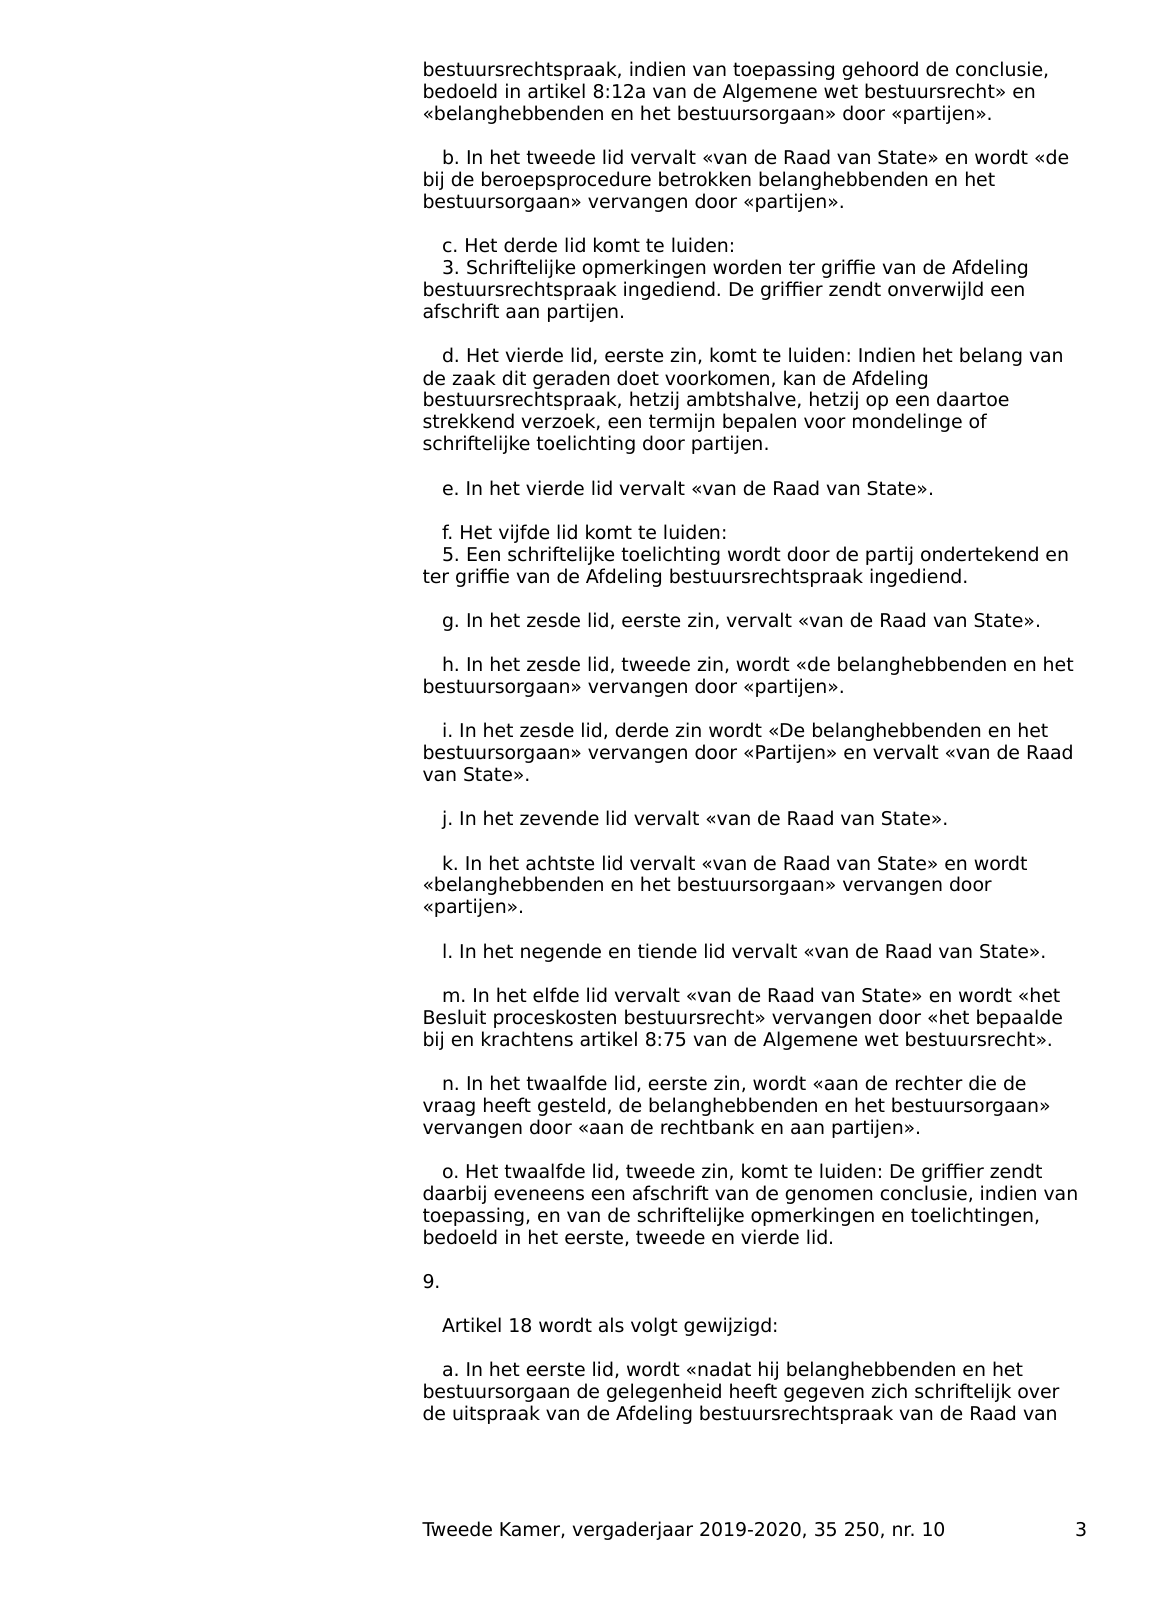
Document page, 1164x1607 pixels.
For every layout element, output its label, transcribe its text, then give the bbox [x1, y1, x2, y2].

text m. In het elfde lid vervalt «van de Raad van State» en wordt «het Besluit proceskosten bestuursrecht» vervangen door «het bepaalde bij en krachtens artikel 8:75 van de Algemene wet bestuursrecht». [422, 985, 1087, 1051]
text o. Het twaalfde lid, tweede zin, komt te luiden: De griffier zendt daarbij eveneens een afschrift van de genomen conclusie, indien van toepassing, en van de schriftelijke opmerkingen en toelichtingen, bedoeld in het eerste, tweede en vierde lid. [422, 1161, 1087, 1249]
text b. In het tweede lid vervalt «van de Raad van State» en wordt «de bij de beroepsprocedure betrokken belanghebbenden en het bestuursorgaan» vervangen door «partijen». [422, 147, 1087, 213]
text c. Het derde lid komt te luiden: [422, 235, 1087, 257]
text e. In het vierde lid vervalt «van de Raad van State». [422, 477, 1087, 499]
text Artikel 18 wordt als volgt gewijzigd: [422, 1315, 1087, 1337]
text h. In het zesde lid, tweede zin, wordt «de belanghebbenden en het bestuursorgaan» vervangen door «partijen». [422, 654, 1087, 698]
text f. Het vijfde lid komt te luiden: [422, 522, 1087, 544]
text n. In het twaalfde lid, eerste zin, wordt «aan de rechter die de vraag heeft gesteld, de belanghebbenden en het bestuursorgaan» vervangen door «aan de rechtbank en aan partijen». [422, 1073, 1087, 1139]
text d. Het vierde lid, eerste zin, komt te luiden: Indien het belang van de zaak dit geraden doet voorkomen, kan de Afdeling bestuursrechtspraak, hetzij ambtshalve, hetzij op een daartoe strekkend verzoek, een termijn bepalen voor mondelinge of schriftelijke toelichting door partijen. [422, 345, 1087, 455]
text i. In het zesde lid, derde zin wordt «De belanghebbenden en het bestuursorgaan» vervangen door «Partijen» en vervalt «van de Raad van State». [422, 720, 1087, 786]
text j. In het zevende lid vervalt «van de Raad van State». [422, 808, 1087, 830]
text g. In het zesde lid, eerste zin, vervalt «van de Raad van State». [422, 610, 1087, 632]
text l. In het negende en tiende lid vervalt «van de Raad van State». [422, 941, 1087, 962]
text a. In het eerste lid, wordt «nadat hij belanghebbenden en het bestuursorgaan de gelegenheid heeft gegeven zich schriftelijk over de uitspraak van de Afdeling bestuursrechtspraak van de Raad van [422, 1359, 1087, 1425]
text bestuursrechtspraak, indien van toepassing gehoord de conclusie, bedoeld in artikel 8:12a van de Algemene wet bestuursrecht» en «belanghebbenden en het bestuursorgaan» door «partijen». [422, 59, 1087, 125]
text k. In het achtste lid vervalt «van de Raad van State» en wordt «belanghebbenden en het bestuursorgaan» vervangen door «partijen». [422, 852, 1087, 918]
text 3. Schriftelijke opmerkingen worden ter griffie van de Afdeling bestuursrechtspraak ingediend. De griffier zendt onverwijld een afschrift aan partijen. [422, 257, 1087, 323]
text 5. Een schriftelijke toelichting wordt door de partij ondertekend en ter griffie van de Afdeling bestuursrechtspraak ingediend. [422, 544, 1087, 588]
subtitle 9. [422, 1271, 1087, 1293]
